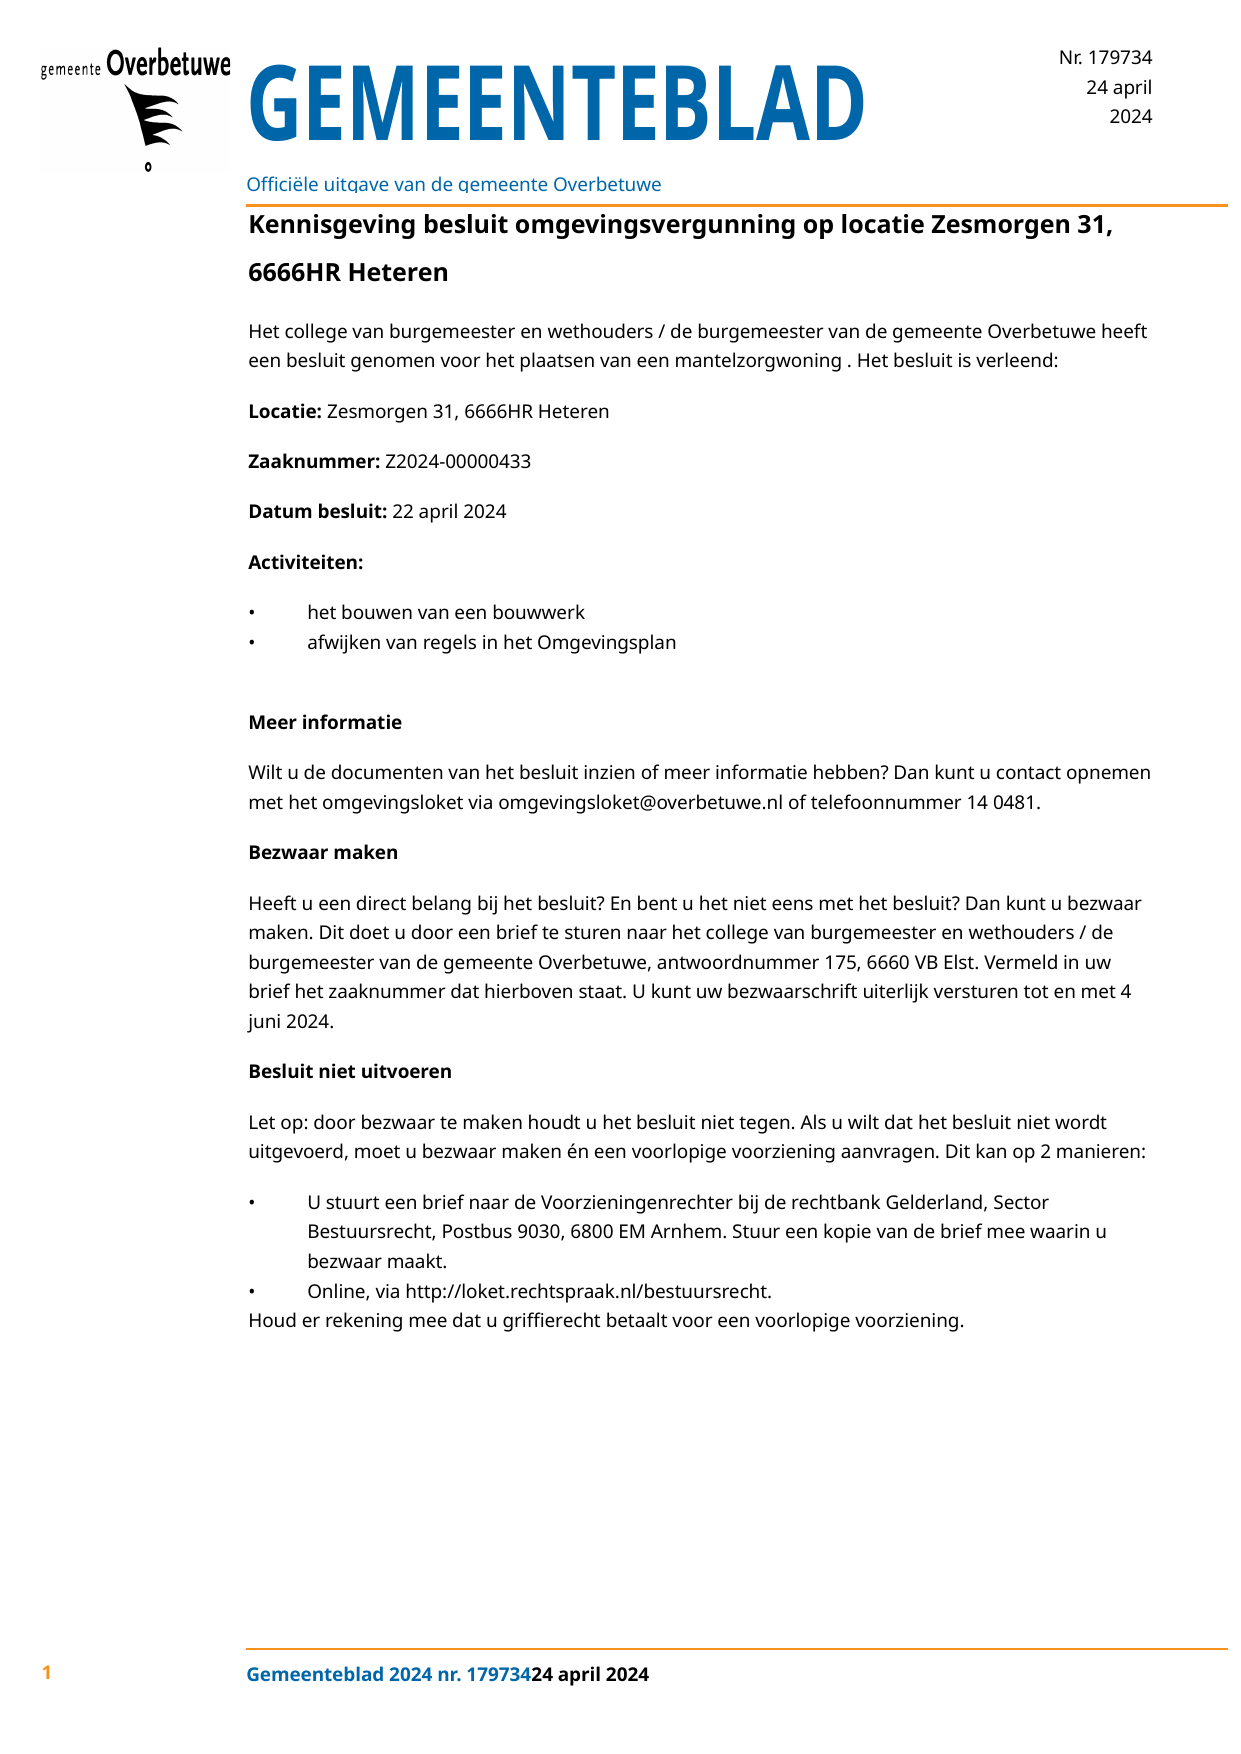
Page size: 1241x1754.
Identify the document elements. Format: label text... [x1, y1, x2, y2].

text Het college van burgemeester en wethouders / de burgemeester van de gemeente Overbetuwe heeft een besluit genomen voor het plaatsen van een mantelzorgwoning . Het besluit is verleend: [248, 318, 1152, 373]
text Meer informatie [248, 709, 1152, 735]
text Let op: door bezwaar te maken houdt u het besluit niet tegen. Als u wilt dat het besluit niet wordt uitgevoerd, moet u bezwaar maken én een voorlopige voorziening aanvragen. Dit kan op 2 manieren: [248, 1109, 1152, 1164]
list U stuurt een brief naar de Voorzieningenrechter bij de rechtbank Gelderland, Sector Bestuursrecht, Postbus 9030, 6800 EM Arnhem. Stuur een kopie van de brief mee waarin u bezwaar maakt. [248, 1189, 1152, 1274]
text Kennisgeving besluit omgevingsvergunning op locatie Zesmorgen 31, 6666HR Heteren [248, 207, 1152, 288]
picture [41, 47, 231, 172]
text Locatie: Zesmorgen 31, 6666HR Heteren [248, 398, 1152, 424]
list het bouwen van een bouwwerk [248, 599, 1152, 625]
text Heeft u een direct belang bij het besluit? En bent u het niet eens met het besluit? Dan kunt u bezwaar maken. Dit doet u door een brief te sturen naar het college van burgemeester en wethouders / de burgemeester van de gemeente Overbetuwe, antwoordnummer 175, 6660 VB Elst. Vermeld in uw brief het zaaknummer dat hierboven staat. U kunt uw bezwaarschrift uiterlijk versturen tot en met 4 juni 2024. [248, 890, 1152, 1034]
text Activiteiten: [248, 549, 1152, 575]
list Online, via http://loket.rechtspraak.nl/bestuursrecht. [248, 1278, 1152, 1304]
text Besluit niet uitvoeren [248, 1059, 1152, 1084]
text Datum besluit: 22 april 2024 [248, 499, 1152, 524]
text Bezwaar maken [248, 839, 1152, 865]
list afwijken van regels in het Omgevingsplan [248, 629, 1152, 655]
text Houd er rekening mee dat u griffierecht betaalt voor een voorlopige voorziening. [248, 1307, 1152, 1333]
text Wilt u de documenten van het besluit inzien of meer informatie hebben? Dan kunt u contact opnemen met het omgevingsloket via omgevingsloket@overbetuwe.nl of telefoonnummer 14 0481. [248, 759, 1152, 815]
text Zaaknummer: Z2024-00000433 [248, 448, 1152, 474]
